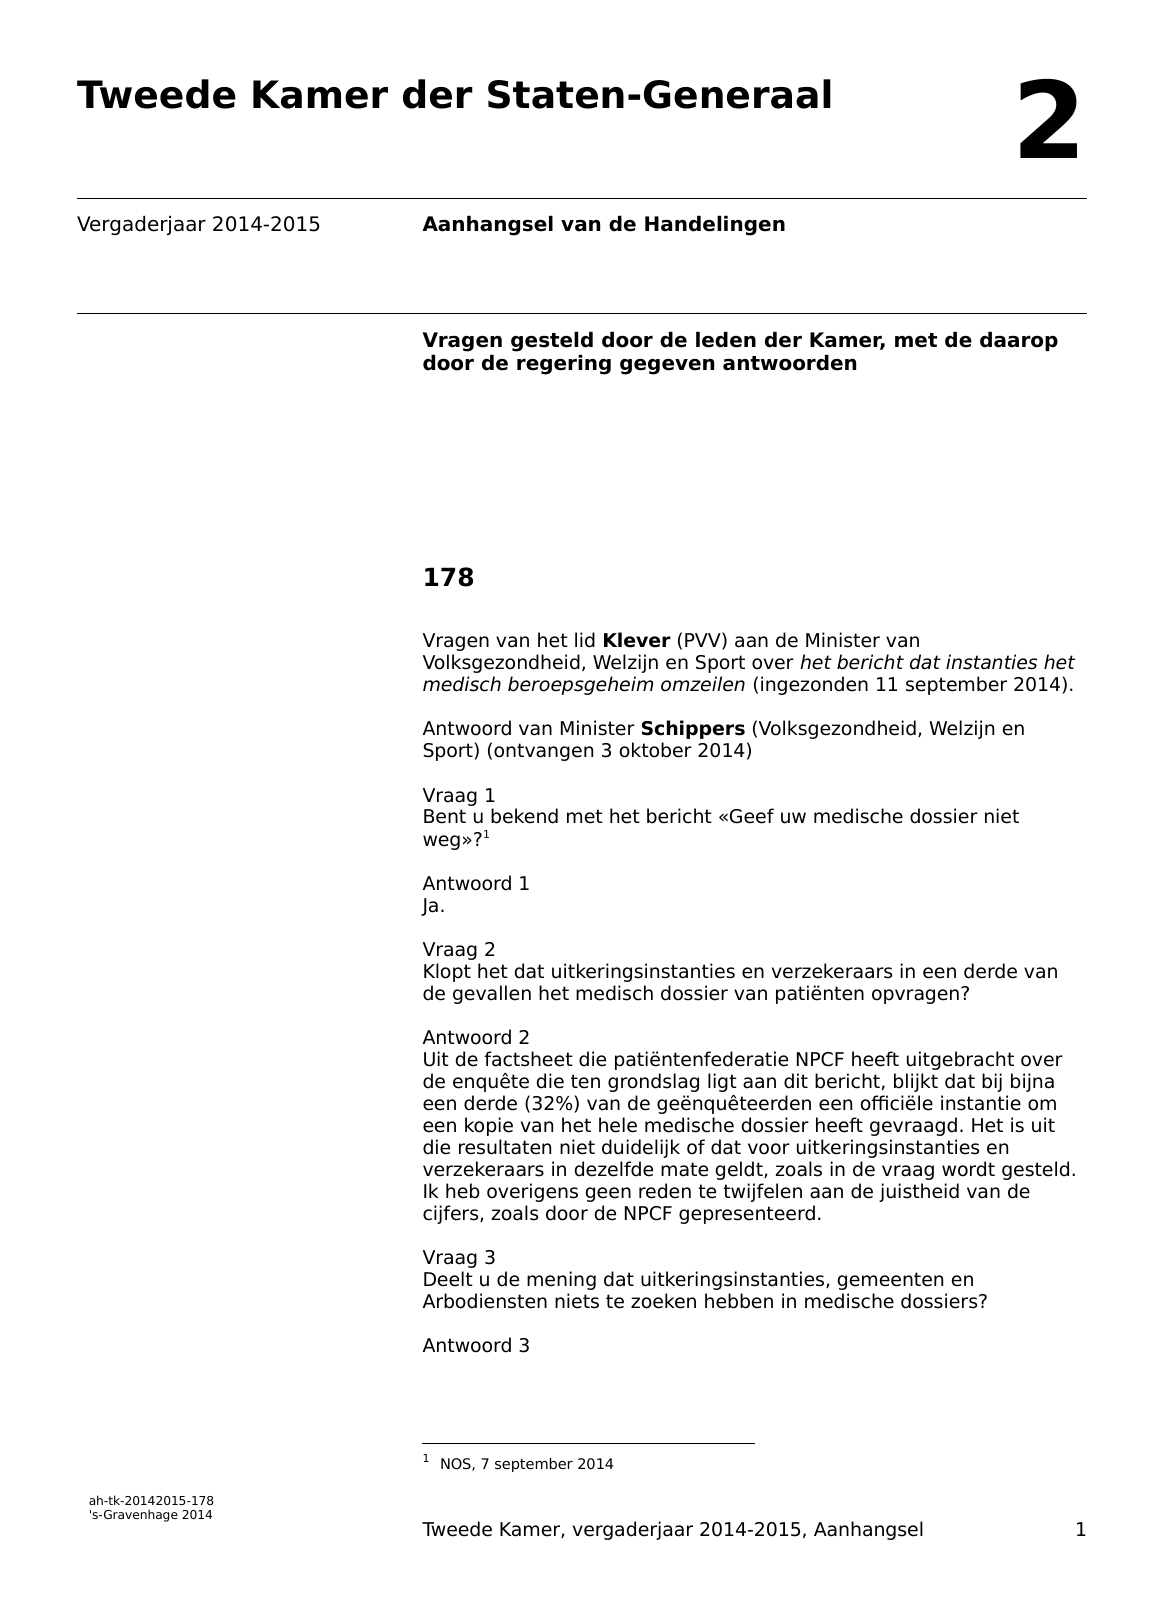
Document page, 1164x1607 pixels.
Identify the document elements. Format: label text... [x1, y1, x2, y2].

text ah-tk-20142015-178 [88, 1494, 323, 1508]
text Antwoord 3 [422, 1335, 1087, 1357]
table_header 2 [886, 59, 1087, 198]
table_cell Aanhangsel van de Handelingen [422, 199, 1087, 313]
text Uit de factsheet die patiëntenfederatie NPCF heeft uitgebracht over de enquête die ten grondslag ligt aan dit bericht, blijkt dat bij bijna een derde (32%) van de geënquêteerden een officiële instantie om een kopie van het hele medische dossier heeft gevraagd. Het is uit die resultaten niet duidelijk of dat voor uitkeringsinstanties en verzekeraars in dezelfde mate geldt, zoals in de vraag wordt gesteld. Ik heb overigens geen reden te twijfelen aan de juistheid van de cijfers, zoals door de NPCF gepresenteerd. [422, 1049, 1087, 1225]
text Vraag 3 [422, 1247, 1087, 1269]
text Bent u bekend met het bericht «Geef uw medische dossier niet weg»? [422, 806, 1087, 850]
text Ja. [422, 894, 1087, 917]
text Antwoord van Minister Schippers (Volksgezondheid, Welzijn en Sport) (ontvangen 3 oktober 2014) [422, 718, 1087, 762]
table_cell Vergaderjaar 2014-2015 [77, 199, 422, 313]
text Klopt het dat uitkeringsinstanties en verzekeraars in een derde van de gevallen het medisch dossier van patiënten opvragen? [422, 961, 1087, 1005]
table_cell Vragen gesteld door de leden der Kamer, met de daarop door de regering gegeven antwoorden [422, 314, 1087, 375]
text Deelt u de mening dat uitkeringsinstanties, gemeenten en Arbodiensten niets te zoeken hebben in medische dossiers? [422, 1269, 1087, 1313]
text Vragen van het lid Klever (PVV) aan de Minister van Volksgezondheid, Welzijn en Sport over het bericht dat instanties het medisch beroepsgeheim omzeilen (ingezonden 11 september 2014). [422, 630, 1087, 696]
text Vraag 2 [422, 939, 1087, 961]
text NOS, 7 september 2014 [422, 1452, 1087, 1474]
text Antwoord 1 [422, 873, 1087, 894]
table_cell [77, 314, 422, 375]
text 178 [422, 563, 1087, 592]
table_header Tweede Kamer der Staten-Generaal [77, 59, 886, 198]
text Antwoord 2 [422, 1027, 1087, 1049]
text Vraag 1 [422, 784, 1087, 806]
text 's-Gravenhage 2014 [88, 1508, 323, 1522]
